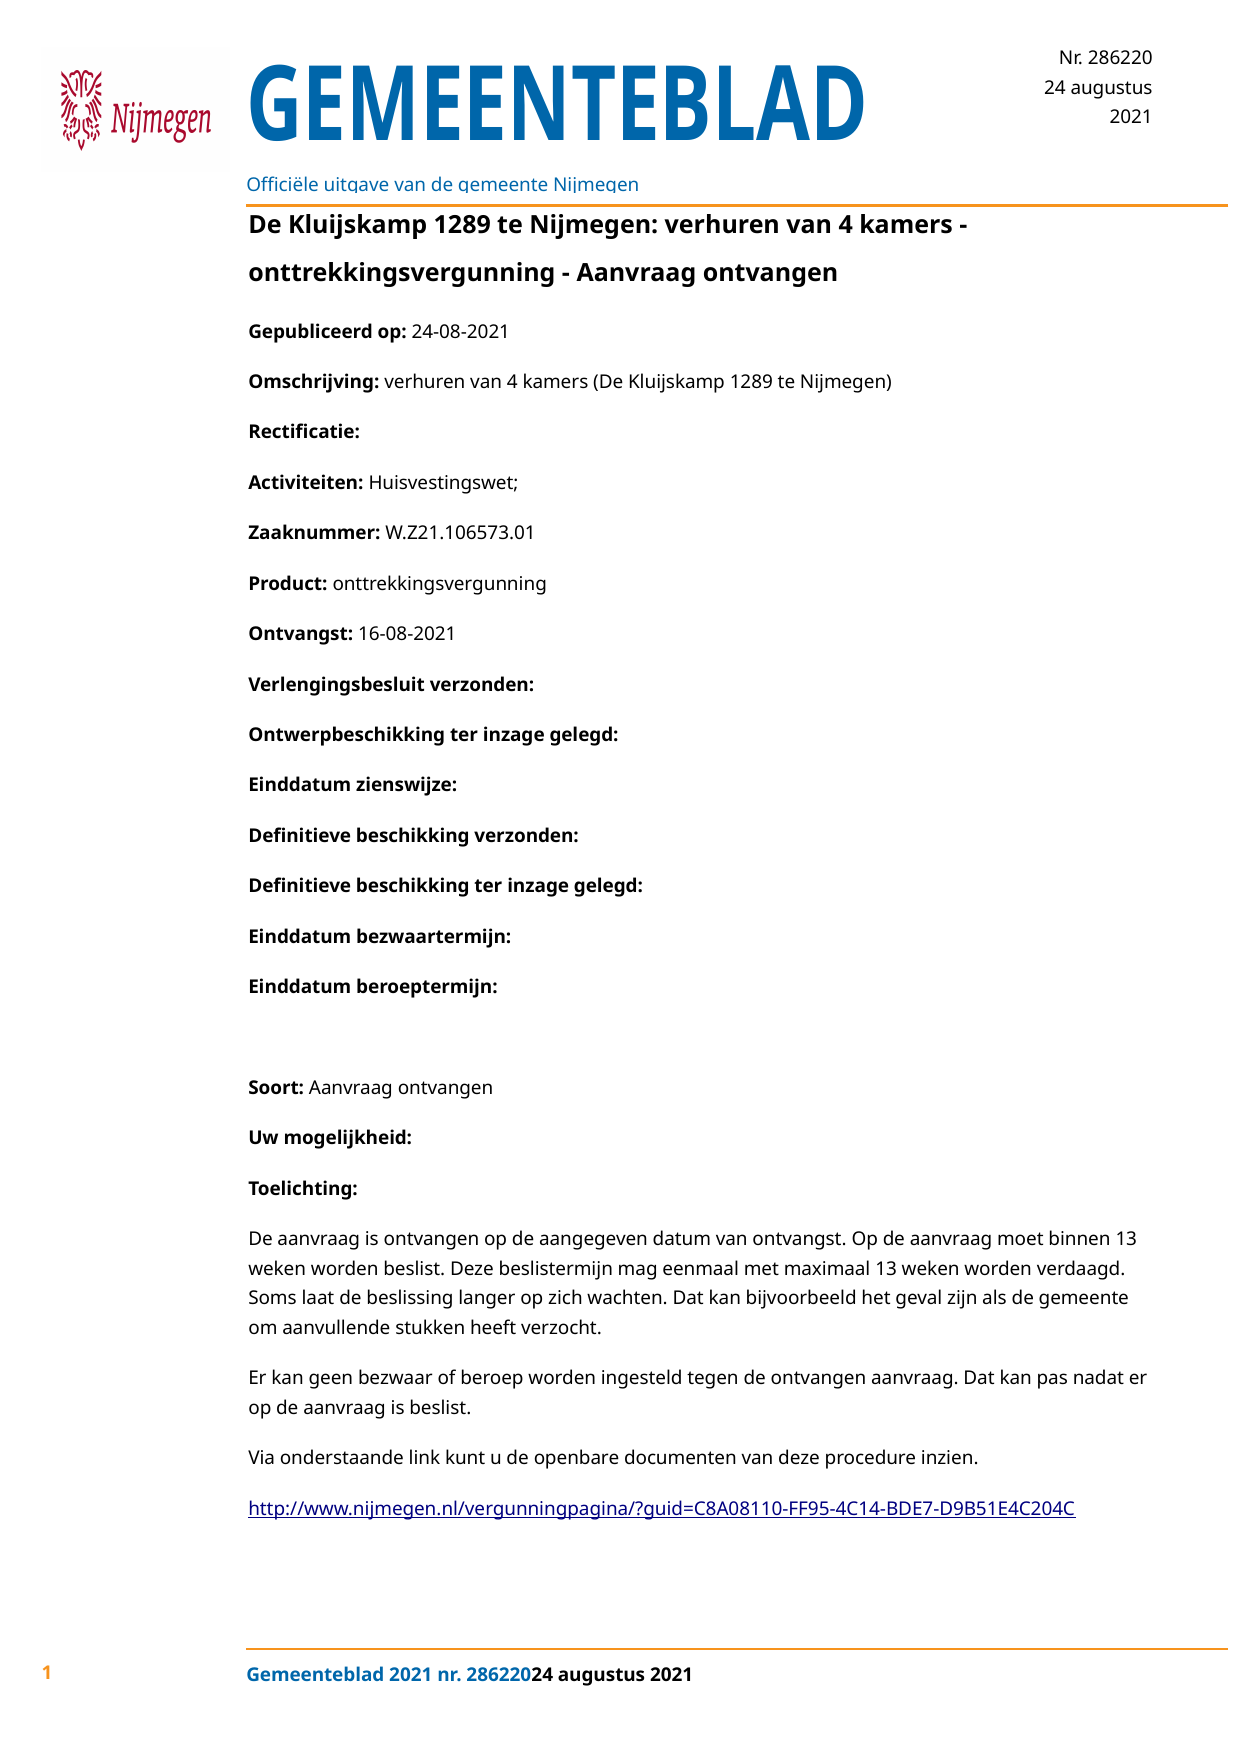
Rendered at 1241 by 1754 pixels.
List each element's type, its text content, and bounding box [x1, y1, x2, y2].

text Zaaknummer: W.Z21.106573.01 [248, 519, 1152, 545]
text De Kluijskamp 1289 te Nijmegen: verhuren van 4 kamers - onttrekkingsvergunning - Aanvraag ontvangen [248, 207, 1152, 288]
text Definitieve beschikking ter inzage gelegd: [248, 872, 1152, 898]
text Via onderstaande link kunt u de openbare documenten van deze procedure inzien. [248, 1444, 1152, 1470]
text http://www.nijmegen.nl/vergunningpagina/?guid=C8A08110-FF95-4C14-BDE7-D9B51E4C204C [248, 1495, 1152, 1521]
text Toelichting: [248, 1175, 1152, 1201]
text Gepubliceerd op: 24-08-2021 [248, 318, 1152, 344]
text Einddatum beroeptermijn: [248, 973, 1152, 999]
text Er kan geen bezwaar of beroep worden ingesteld tegen de ontvangen aanvraag. Dat kan pas nadat er op de aanvraag is beslist. [248, 1364, 1152, 1420]
picture [41, 47, 231, 172]
text De aanvraag is ontvangen op de aangegeven datum van ontvangst. Op de aanvraag moet binnen 13 weken worden beslist. Deze beslistermijn mag eenmaal met maximaal 13 weken worden verdaagd. Soms laat de beslissing langer op zich wachten. Dat kan bijvoorbeeld het geval zijn als de gemeente om aanvullende stukken heeft verzocht. [248, 1225, 1152, 1340]
text Uw mogelijkheid: [248, 1124, 1152, 1150]
text Verlengingsbesluit verzonden: [248, 671, 1152, 697]
text Soort: Aanvraag ontvangen [248, 1074, 1152, 1100]
text Activiteiten: Huisvestingswet; [248, 469, 1152, 495]
text Product: onttrekkingsvergunning [248, 570, 1152, 596]
text Omschrijving: verhuren van 4 kamers (De Kluijskamp 1289 te Nijmegen) [248, 368, 1152, 394]
text Einddatum bezwaartermijn: [248, 923, 1152, 949]
text Ontwerpbeschikking ter inzage gelegd: [248, 721, 1152, 747]
text Einddatum zienswijze: [248, 772, 1152, 797]
text Rectificatie: [248, 419, 1152, 444]
text Ontvangst: 16-08-2021 [248, 620, 1152, 646]
text Definitieve beschikking verzonden: [248, 822, 1152, 848]
